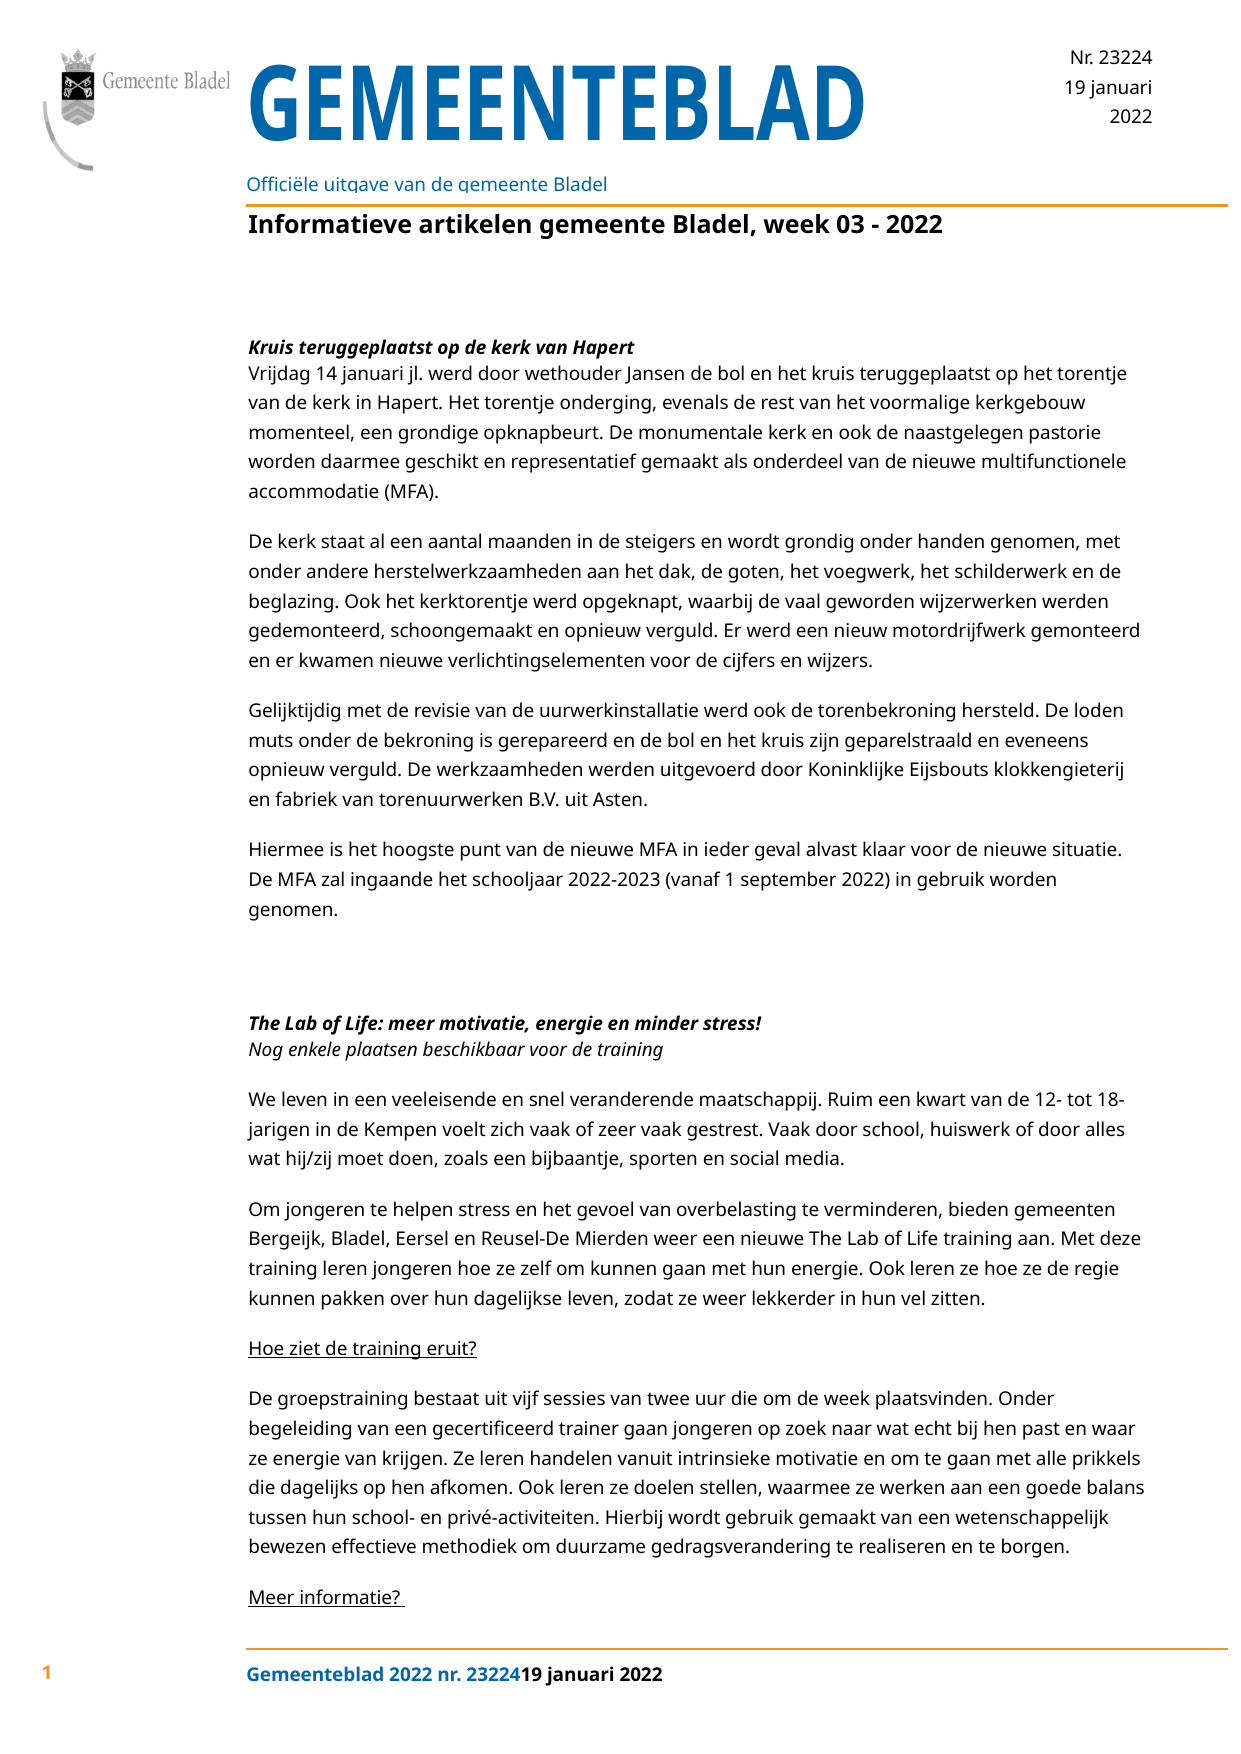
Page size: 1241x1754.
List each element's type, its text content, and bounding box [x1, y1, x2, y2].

text Kruis teruggeplaatst op de kerk van Hapert [248, 334, 1152, 360]
text Hoe ziet de training eruit? [248, 1335, 1152, 1361]
text The Lab of Life: meer motivatie, energie en minder stress! [248, 1010, 1152, 1036]
text Hiermee is het hoogste punt van de nieuwe MFA in ieder geval alvast klaar voor de nieuwe situatie. De MFA zal ingaande het schooljaar 2022-2023 (vanaf 1 september 2022) in gebruik worden genomen. [248, 837, 1152, 922]
text Meer informatie? [248, 1584, 1152, 1609]
text We leven in een veeleisende en snel veranderende maatschappij. Ruim een kwart van de 12- tot 18-jarigen in de Kempen voelt zich vaak of zeer vaak gestrest. Vaak door school, huiswerk of door alles wat hij/zij moet doen, zoals een bijbaantje, sporten en social media. [248, 1086, 1152, 1171]
picture [41, 47, 231, 172]
text Om jongeren te helpen stress en het gevoel van overbelasting te verminderen, bieden gemeenten Bergeijk, Bladel, Eersel en Reusel-De Mierden weer een nieuwe The Lab of Life training aan. Met deze training leren jongeren hoe ze zelf om kunnen gaan met hun energie. Ook leren ze hoe ze de regie kunnen pakken over hun dagelijkse leven, zodat ze weer lekkerder in hun vel zitten. [248, 1196, 1152, 1310]
text Gelijktijdig met de revisie van de uurwerkinstallatie werd ook de torenbekroning hersteld. De loden muts onder de bekroning is gerepareerd en de bol en het kruis zijn geparelstraald en eveneens opnieuw verguld. De werkzaamheden werden uitgevoerd door Koninklijke Eijsbouts klokkengieterij en fabriek van torenuurwerken B.V. uit Asten. [248, 697, 1152, 812]
text De groepstraining bestaat uit vijf sessies van twee uur die om de week plaatsvinden. Onder begeleiding van een gecertificeerd trainer gaan jongeren op zoek naar wat echt bij hen past en waar ze energie van krijgen. Ze leren handelen vanuit intrinsieke motivatie en om te gaan met alle prikkels die dagelijks op hen afkomen. Ook leren ze doelen stellen, waarmee ze werken aan een goede balans tussen hun school- en privé-activiteiten. Hierbij wordt gebruik gemaakt van een wetenschappelijk bewezen effectieve methodiek om duurzame gedragsverandering te realiseren en te borgen. [248, 1386, 1152, 1559]
text De kerk staat al een aantal maanden in de steigers en wordt grondig onder handen genomen, met onder andere herstelwerkzaamheden aan het dak, de goten, het voegwerk, het schilderwerk en de beglazing. Ook het kerktorentje werd opgeknapt, waarbij de vaal geworden wijzerwerken werden gedemonteerd, schoongemaakt en opnieuw verguld. Er werd een nieuw motordrijfwerk gemonteerd en er kwamen nieuwe verlichtingselementen voor de cijfers en wijzers. [248, 529, 1152, 673]
text Nog enkele plaatsen beschikbaar voor de training [248, 1036, 1152, 1062]
text Informatieve artikelen gemeente Bladel, week 03 - 2022 [248, 207, 1152, 241]
text Vrijdag 14 januari jl. werd door wethouder Jansen de bol en het kruis teruggeplaatst op het torentje van de kerk in Hapert. Het torentje onderging, evenals de rest van het voormalige kerkgebouw momenteel, een grondige opknapbeurt. De monumentale kerk en ook de naastgelegen pastorie worden daarmee geschikt en representatief gemaakt als onderdeel van de nieuwe multifunctionele accommodatie (MFA). [248, 360, 1152, 504]
